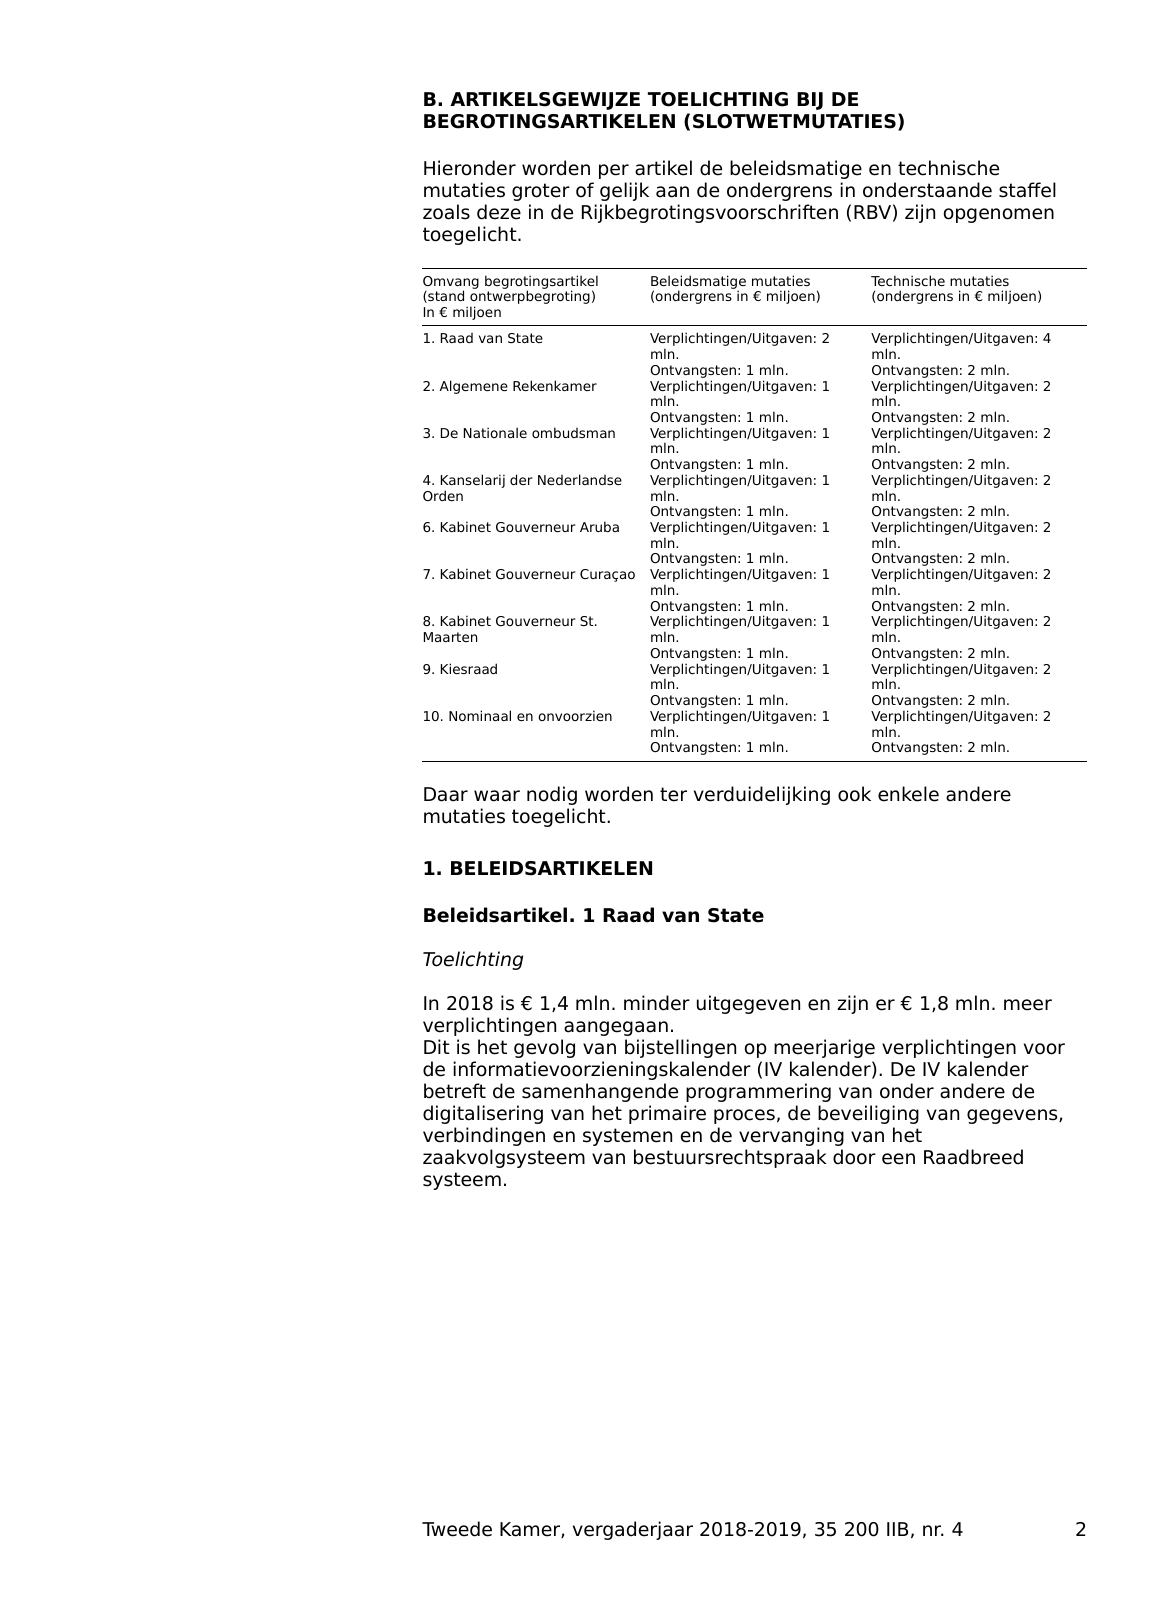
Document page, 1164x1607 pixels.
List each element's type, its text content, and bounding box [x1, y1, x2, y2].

table_cell Verplichtingen/Uitgaven: 1 mln. Ontvangsten: 1 mln. [644, 661, 865, 709]
table_cell 7. Kabinet Gouverneur Curaçao [422, 567, 644, 614]
table_cell Verplichtingen/Uitgaven: 1 mln. Ontvangsten: 1 mln. [644, 567, 865, 614]
table_cell Verplichtingen/Uitgaven: 2 mln. Ontvangsten: 2 mln. [865, 473, 1087, 520]
table_cell Verplichtingen/Uitgaven: 1 mln. Ontvangsten: 1 mln. [644, 614, 865, 661]
table_cell Verplichtingen/Uitgaven: 2 mln. Ontvangsten: 2 mln. [865, 567, 1087, 614]
table_cell Verplichtingen/Uitgaven: 1 mln. Ontvangsten: 1 mln. [644, 520, 865, 567]
table_cell 8. Kabinet Gouverneur St. Maarten [422, 614, 644, 661]
table_cell Verplichtingen/Uitgaven: 1 mln. Ontvangsten: 1 mln. [644, 378, 865, 426]
text Hieronder worden per artikel de beleidsmatige en technische mutaties groter of gelijk aan de ondergrens in onderstaande staffel zoals deze in de Rijkbegrotingsvoorschriften (RBV) zijn opgenomen toegelicht. [422, 158, 1087, 246]
subtitle Toelichting [422, 949, 1087, 971]
subtitle Beleidsartikel. 1 Raad van State [422, 905, 1087, 927]
table_header Beleidsmatige mutaties (ondergrens in € miljoen) [644, 269, 865, 325]
table_cell Verplichtingen/Uitgaven: 2 mln. Ontvangsten: 2 mln. [865, 378, 1087, 426]
table_cell Verplichtingen/Uitgaven: 2 mln. Ontvangsten: 2 mln. [865, 709, 1087, 761]
table_cell Verplichtingen/Uitgaven: 1 mln. Ontvangsten: 1 mln. [644, 473, 865, 520]
table_cell 3. De Nationale ombudsman [422, 426, 644, 473]
table_header Omvang begrotingsartikel (stand ontwerpbegroting) In € miljoen [422, 269, 644, 325]
table_cell 4. Kanselarij der Nederlandse Orden [422, 473, 644, 520]
table_cell Verplichtingen/Uitgaven: 2 mln. Ontvangsten: 2 mln. [865, 520, 1087, 567]
table_cell Verplichtingen/Uitgaven: 2 mln. Ontvangsten: 1 mln. [644, 326, 865, 378]
subtitle B. ARTIKELSGEWIJZE TOELICHTING BIJ DE BEGROTINGSARTIKELEN (SLOTWETMUTATIES) [422, 89, 1087, 133]
text In 2018 is € 1,4 mln. minder uitgegeven en zijn er € 1,8 mln. meer verplichtingen aangegaan. [422, 993, 1087, 1037]
table_cell 9. Kiesraad [422, 661, 644, 709]
text Daar waar nodig worden ter verduidelijking ook enkele andere mutaties toegelicht. [422, 784, 1087, 828]
table_cell 6. Kabinet Gouverneur Aruba [422, 520, 644, 567]
table_cell Verplichtingen/Uitgaven: 1 mln. Ontvangsten: 1 mln. [644, 426, 865, 473]
text Dit is het gevolg van bijstellingen op meerjarige verplichtingen voor de informatievoorzieningskalender (IV kalender). De IV kalender betreft de samenhangende programmering van onder andere de digitalisering van het primaire proces, de beveiliging van gegevens, verbindingen en systemen en de vervanging van het zaakvolgsysteem van bestuursrechtspraak door een Raadbreed systeem. [422, 1037, 1087, 1191]
subtitle 1. BELEIDSARTIKELEN [422, 858, 1087, 880]
table_cell Verplichtingen/Uitgaven: 2 mln. Ontvangsten: 2 mln. [865, 661, 1087, 709]
table_header Technische mutaties (ondergrens in € miljoen) [865, 269, 1087, 325]
table_cell Verplichtingen/Uitgaven: 2 mln. Ontvangsten: 2 mln. [865, 614, 1087, 661]
table_cell 2. Algemene Rekenkamer [422, 378, 644, 426]
table_cell Verplichtingen/Uitgaven: 2 mln. Ontvangsten: 2 mln. [865, 426, 1087, 473]
table_cell 10. Nominaal en onvoorzien [422, 709, 644, 761]
table_cell 1. Raad van State [422, 326, 644, 378]
table_cell Verplichtingen/Uitgaven: 1 mln. Ontvangsten: 1 mln. [644, 709, 865, 761]
table_cell Verplichtingen/Uitgaven: 4 mln. Ontvangsten: 2 mln. [865, 326, 1087, 378]
